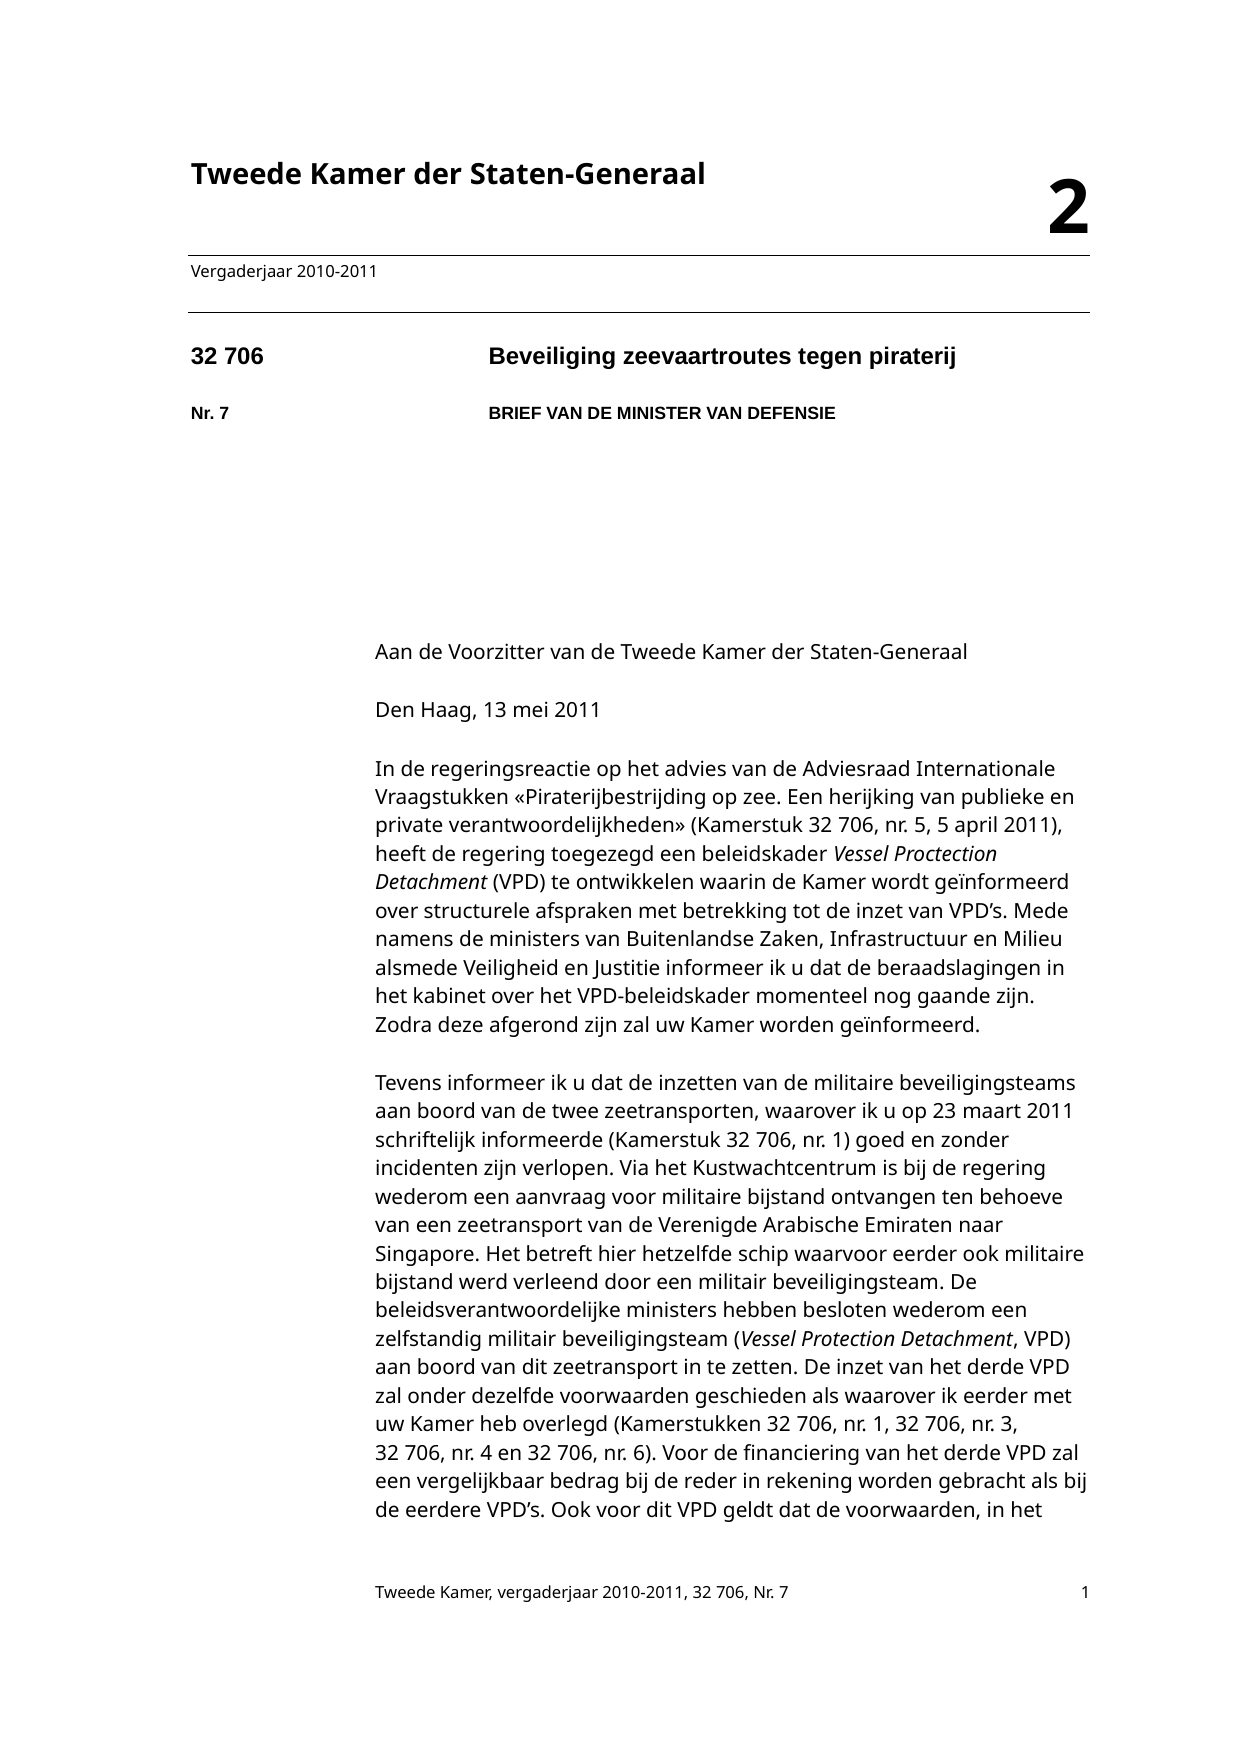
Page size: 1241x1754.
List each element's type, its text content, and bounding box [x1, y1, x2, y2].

table_cell [485, 313, 1090, 339]
table_cell [485, 256, 1090, 312]
text In de regeringsreactie op het advies van de Adviesraad Internationale Vraagstukken «Piraterijbestrijding op zee. Een herijking van publieke en private verantwoordelijkheden» (Kamerstuk 32 706, nr. 5, 5 april 2011), heeft de regering toegezegd een beleidskader Vessel Proctection Detachment (VPD) te ontwikkelen waarin de Kamer wordt geïnformeerd over structurele afspraken met betrekking tot de inzet van VPD’s. Mede namens de ministers van Buitenlandse Zaken, Infrastructuur en Milieu alsmede Veiligheid en Justitie informeer ik u dat de beraadslagingen in het kabinet over het VPD-beleidskader momenteel nog gaande zijn. Zodra deze afgerond zijn zal uw Kamer worden geïnformeerd. [375, 754, 1090, 1038]
text Den Haag, 13 mei 2011 [375, 695, 1090, 724]
table_cell Beveiliging zeevaartroutes tegen piraterij [485, 339, 1090, 399]
table_cell Vergaderjaar 2010-2011 [188, 256, 485, 312]
text Aan de Voorzitter van de Tweede Kamer der Staten-Generaal [375, 637, 1090, 665]
table_cell BRIEF VAN DE MINISTER VAN DEFENSIE [485, 399, 1090, 518]
table_cell Nr. 7 [188, 399, 485, 518]
table_cell 32 706 [188, 339, 485, 399]
table_header 2 [910, 150, 1090, 255]
table_header Tweede Kamer der Staten-Generaal [188, 150, 909, 255]
text Tevens informeer ik u dat de inzetten van de militaire beveiligingsteams aan boord van de twee zeetransporten, waarover ik u op 23 maart 2011 schriftelijk informeerde (Kamerstuk 32 706, nr. 1) goed en zonder incidenten zijn verlopen. Via het Kustwachtcentrum is bij de regering wederom een aanvraag voor militaire bijstand ontvangen ten behoeve van een zeetransport van de Verenigde Arabische Emiraten naar Singapore. Het betreft hier hetzelfde schip waarvoor eerder ook militaire bijstand werd verleend door een militair beveiligingsteam. De beleidsverantwoordelijke ministers hebben besloten wederom een zelfstandig militair beveiligingsteam (Vessel Protection Detachment, VPD) aan boord van dit zeetransport in te zetten. De inzet van het derde VPD zal onder dezelfde voorwaarden geschieden als waarover ik eerder met uw Kamer heb overlegd (Kamerstukken 32 706, nr. 1, 32 706, nr. 3, 32 706, nr. 4 en 32 706, nr. 6). Voor de financiering van het derde VPD zal een vergelijkbaar bedrag bij de reder in rekening worden gebracht als bij de eerdere VPD’s. Ook voor dit VPD geldt dat de voorwaarden, in het [375, 1068, 1090, 1523]
table_cell [188, 313, 485, 339]
